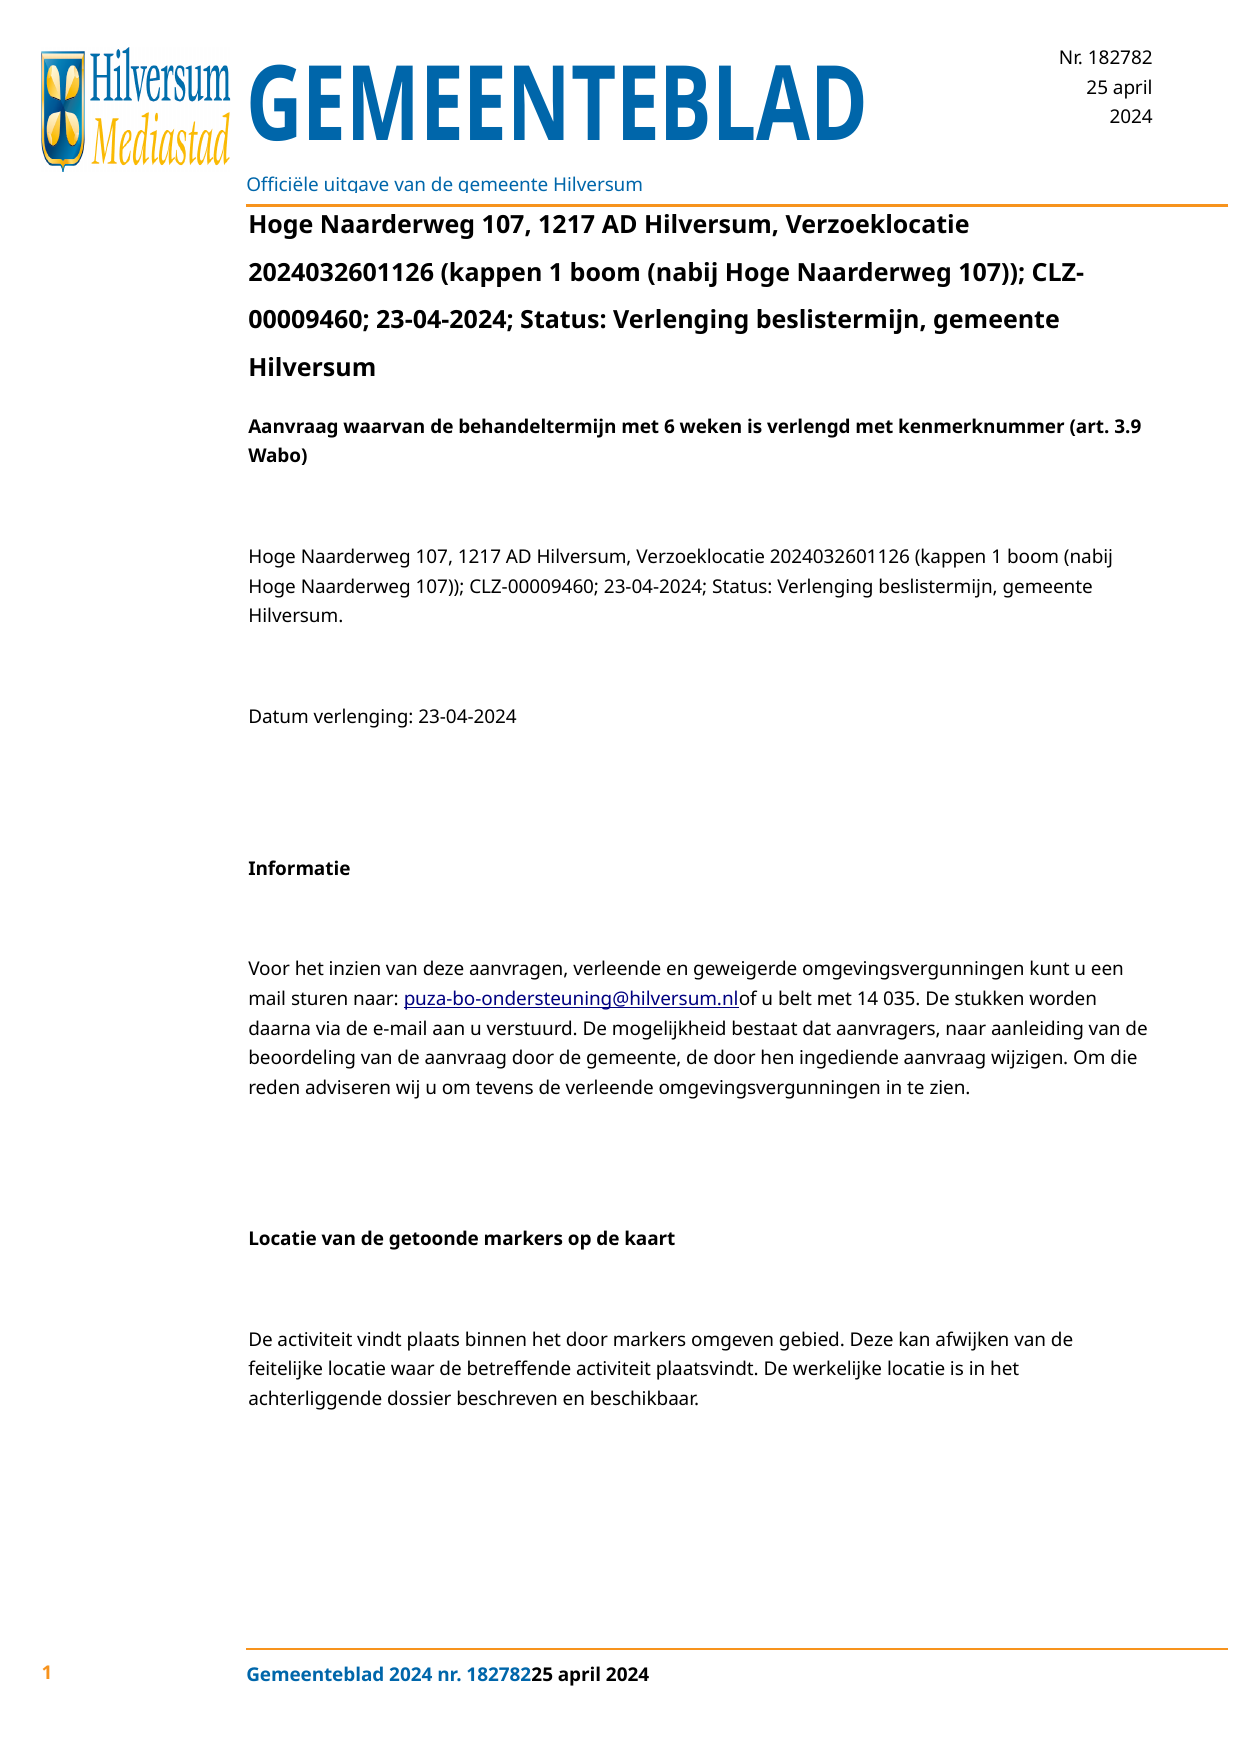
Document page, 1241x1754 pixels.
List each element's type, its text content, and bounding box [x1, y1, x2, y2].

text Voor het inzien van deze aanvragen, verleende en geweigerde omgevingsvergunningen kunt u een mail sturen naar: puza-bo-ondersteuning@hilversum.nlof u belt met 14 035. De stukken worden daarna via de e-mail aan u verstuurd. De mogelijkheid bestaat dat aanvragers, naar aanleiding van de beoordeling van de aanvraag door de gemeente, de door hen ingediende aanvraag wijzigen. Om die reden adviseren wij u om tevens de verleende omgevingsvergunningen in te zien. [248, 956, 1152, 1100]
text De activiteit vindt plaats binnen het door markers omgeven gebied. Deze kan afwijken van de feitelijke locatie waar de betreffende activiteit plaatsvindt. De werkelijke locatie is in het achterliggende dossier beschreven en beschikbaar. [248, 1326, 1152, 1411]
text Hoge Naarderweg 107, 1217 AD Hilversum, Verzoeklocatie 2024032601126 (kappen 1 boom (nabij Hoge Naarderweg 107)); CLZ-00009460; 23-04-2024; Status: Verlenging beslistermijn, gemeente Hilversum. [248, 543, 1152, 628]
text Datum verlenging: 23-04-2024 [248, 703, 1152, 729]
picture [41, 47, 231, 172]
text Informatie [248, 855, 1152, 881]
text Hoge Naarderweg 107, 1217 AD Hilversum, Verzoeklocatie 2024032601126 (kappen 1 boom (nabij Hoge Naarderweg 107)); CLZ-00009460; 23-04-2024; Status: Verlenging beslistermijn, gemeente Hilversum [248, 207, 1152, 384]
text Locatie van de getoonde markers op de kaart [248, 1225, 1152, 1251]
text Aanvraag waarvan de behandeltermijn met 6 weken is verlengd met kenmerknummer (art. 3.9 Wabo) [248, 413, 1152, 468]
